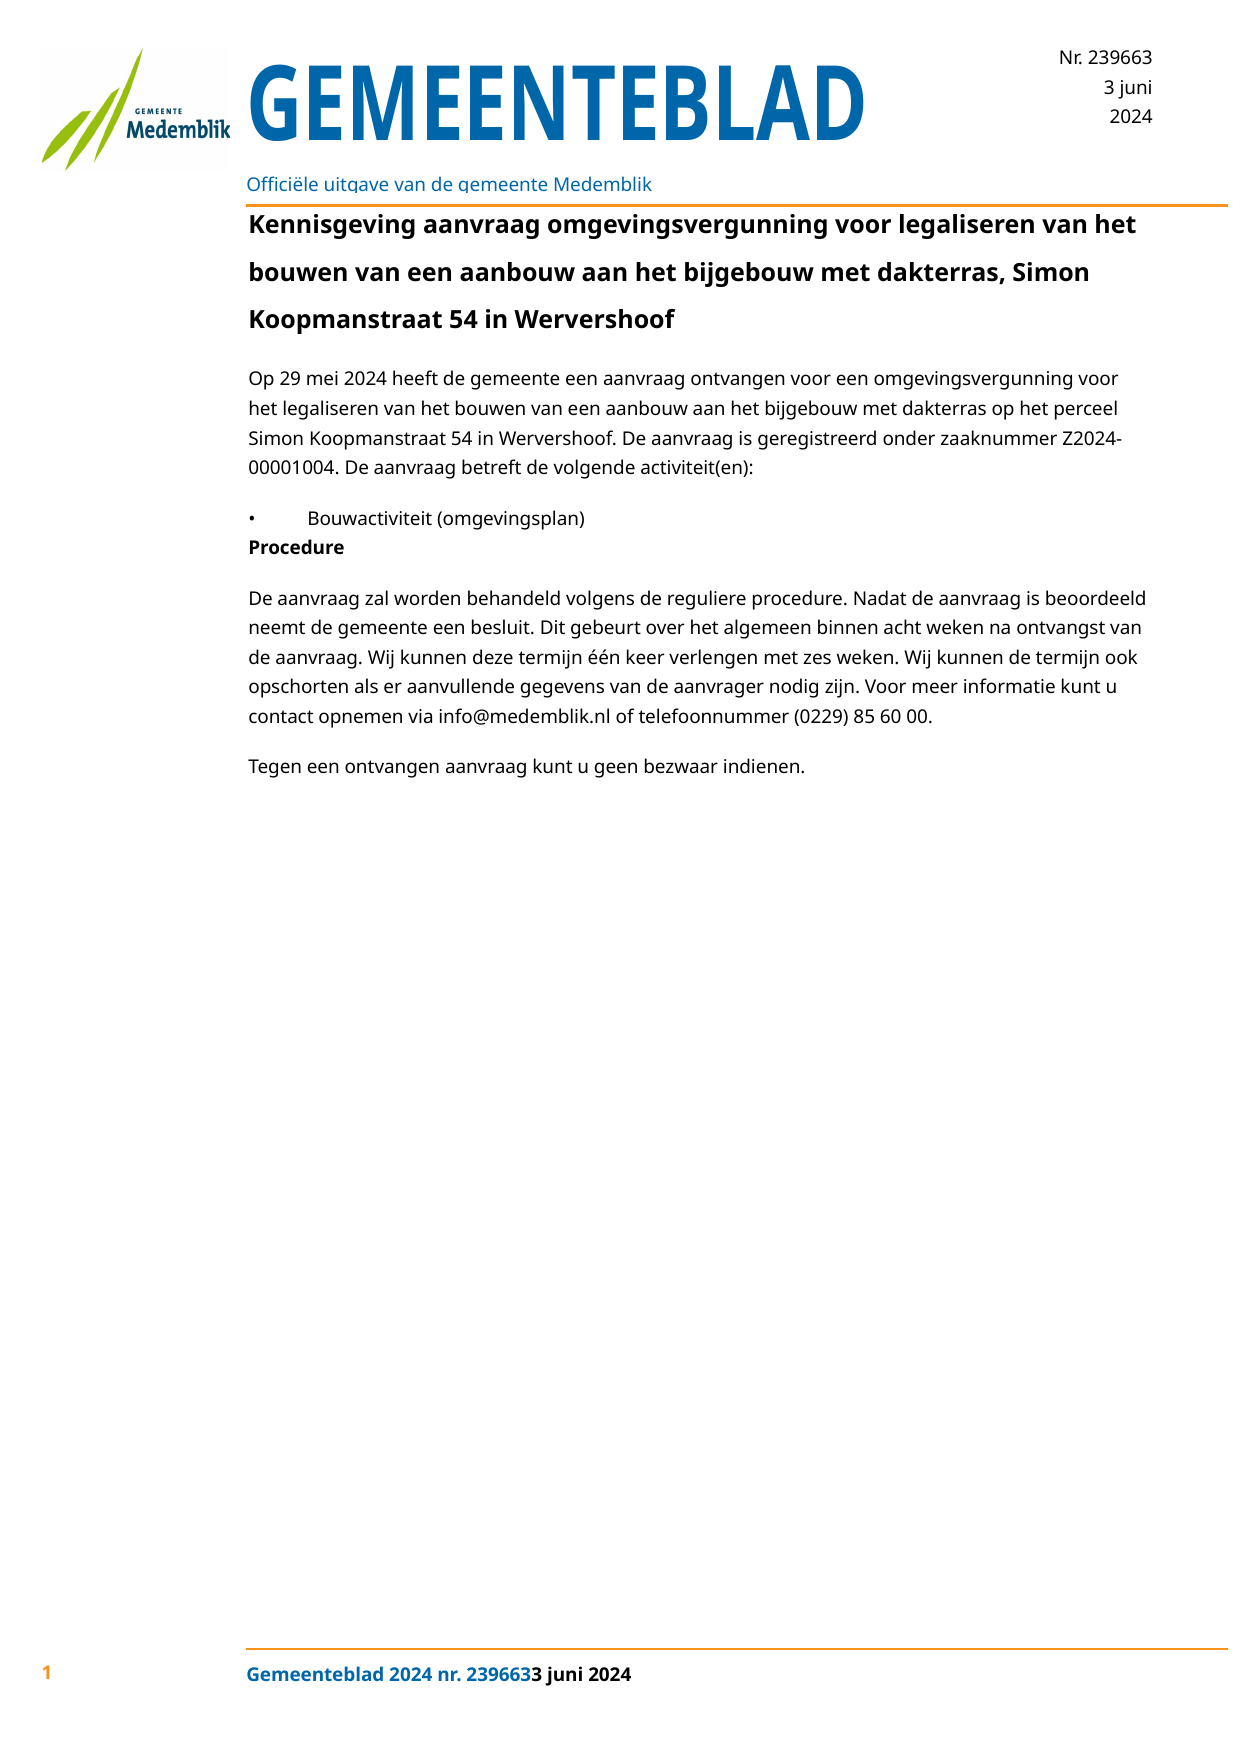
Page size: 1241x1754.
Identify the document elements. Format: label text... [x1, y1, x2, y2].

text De aanvraag zal worden behandeld volgens de reguliere procedure. Nadat de aanvraag is beoordeeld neemt de gemeente een besluit. Dit gebeurt over het algemeen binnen acht weken na ontvangst van de aanvraag. Wij kunnen deze termijn één keer verlengen met zes weken. Wij kunnen de termijn ook opschorten als er aanvullende gegevens van de aanvrager nodig zijn. Voor meer informatie kunt u contact opnemen via info@medemblik.nl of telefoonnummer (0229) 85 60 00. [248, 585, 1152, 729]
text Procedure [248, 534, 1152, 560]
picture [41, 47, 231, 172]
text Op 29 mei 2024 heeft de gemeente een aanvraag ontvangen voor een omgevingsvergunning voor het legaliseren van het bouwen van een aanbouw aan het bijgebouw met dakterras op het perceel Simon Koopmanstraat 54 in Wervershoof. De aanvraag is geregistreerd onder zaaknummer Z2024-00001004. De aanvraag betreft de volgende activiteit(en): [248, 366, 1152, 480]
list Bouwactiviteit (omgevingsplan) [248, 505, 1152, 530]
text Kennisgeving aanvraag omgevingsvergunning voor legaliseren van het bouwen van een aanbouw aan het bijgebouw met dakterras, Simon Koopmanstraat 54 in Wervershoof [248, 207, 1152, 336]
text Tegen een ontvangen aanvraag kunt u geen bezwaar indienen. [248, 753, 1152, 779]
